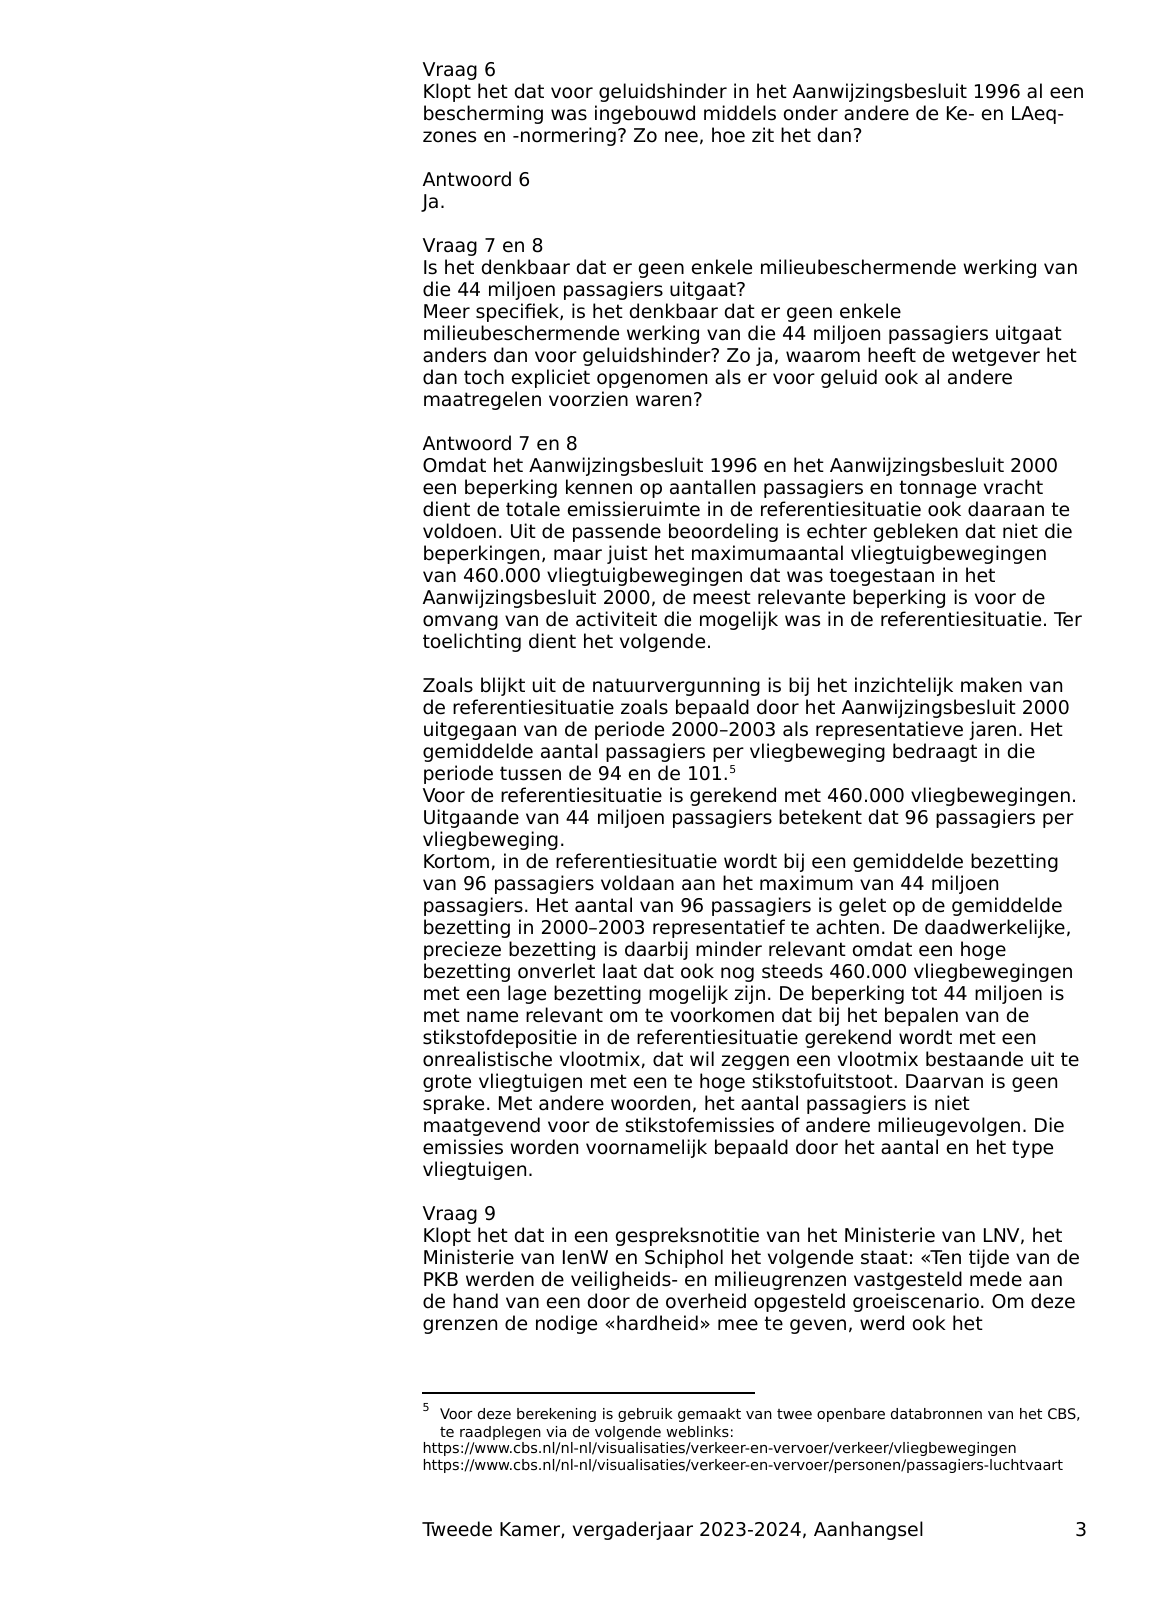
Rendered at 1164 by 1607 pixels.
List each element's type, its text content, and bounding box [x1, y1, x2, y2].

text Antwoord 6 [422, 169, 1087, 191]
text Voor deze berekening is gebruik gemaakt van twee openbare databronnen van het CBS, te raadplegen via de volgende weblinks: [422, 1402, 1087, 1441]
text Meer specifiek, is het denkbaar dat er geen enkele milieubeschermende werking van die 44 miljoen passagiers uitgaat anders dan voor geluidshinder? Zo ja, waarom heeft de wetgever het dan toch expliciet opgenomen als er voor geluid ook al andere maatregelen voorzien waren? [422, 301, 1087, 411]
text Voor de referentiesituatie is gerekend met 460.000 vliegbewegingen. Uitgaande van 44 miljoen passagiers betekent dat 96 passagiers per vliegbeweging. [422, 785, 1087, 851]
text Vraag 9 [422, 1203, 1087, 1225]
text Vraag 6 [422, 59, 1087, 81]
text https://www.cbs.nl/nl-nl/visualisaties/verkeer-en-vervoer/personen/passagiers-luchtvaart [422, 1457, 1087, 1474]
text Klopt het dat in een gespreksnotitie van het Ministerie van LNV, het Ministerie van IenW en Schiphol het volgende staat: «Ten tijde van de PKB werden de veiligheids- en milieugrenzen vastgesteld mede aan de hand van een door de overheid opgesteld groeiscenario. Om deze grenzen de nodige «hardheid» mee te geven, werd ook het [422, 1225, 1087, 1335]
text https://www.cbs.nl/nl-nl/visualisaties/verkeer-en-vervoer/verkeer/vliegbewegingen [422, 1441, 1087, 1457]
text Omdat het Aanwijzingsbesluit 1996 en het Aanwijzingsbesluit 2000 een beperking kennen op aantallen passagiers en tonnage vracht dient de totale emissieruimte in de referentiesituatie ook daaraan te voldoen. Uit de passende beoordeling is echter gebleken dat niet die beperkingen, maar juist het maximumaantal vliegtuigbewegingen van 460.000 vliegtuigbewegingen dat was toegestaan in het Aanwijzingsbesluit 2000, de meest relevante beperking is voor de omvang van de activiteit die mogelijk was in de referentiesituatie. Ter toelichting dient het volgende. [422, 455, 1087, 653]
text Zoals blijkt uit de natuurvergunning is bij het inzichtelijk maken van de referentiesituatie zoals bepaald door het Aanwijzingsbesluit 2000 uitgegaan van de periode 2000–2003 als representatieve jaren. Het gemiddelde aantal passagiers per vliegbeweging bedraagt in die periode tussen de 94 en de 101. [422, 675, 1087, 785]
text Ja. [422, 191, 1087, 213]
text Klopt het dat voor geluidshinder in het Aanwijzingsbesluit 1996 al een bescherming was ingebouwd middels onder andere de Ke- en LAeq-zones en -normering? Zo nee, hoe zit het dan? [422, 81, 1087, 147]
text Is het denkbaar dat er geen enkele milieubeschermende werking van die 44 miljoen passagiers uitgaat? [422, 257, 1087, 301]
text Kortom, in de referentiesituatie wordt bij een gemiddelde bezetting van 96 passagiers voldaan aan het maximum van 44 miljoen passagiers. Het aantal van 96 passagiers is gelet op de gemiddelde bezetting in 2000–2003 representatief te achten. De daadwerkelijke, precieze bezetting is daarbij minder relevant omdat een hoge bezetting onverlet laat dat ook nog steeds 460.000 vliegbewegingen met een lage bezetting mogelijk zijn. De beperking tot 44 miljoen is met name relevant om te voorkomen dat bij het bepalen van de stikstofdepositie in de referentiesituatie gerekend wordt met een onrealistische vlootmix, dat wil zeggen een vlootmix bestaande uit te grote vliegtuigen met een te hoge stikstofuitstoot. Daarvan is geen sprake. Met andere woorden, het aantal passagiers is niet maatgevend voor de stikstofemissies of andere milieugevolgen. Die emissies worden voornamelijk bepaald door het aantal en het type vliegtuigen. [422, 851, 1087, 1181]
text Antwoord 7 en 8 [422, 433, 1087, 455]
text Vraag 7 en 8 [422, 235, 1087, 257]
